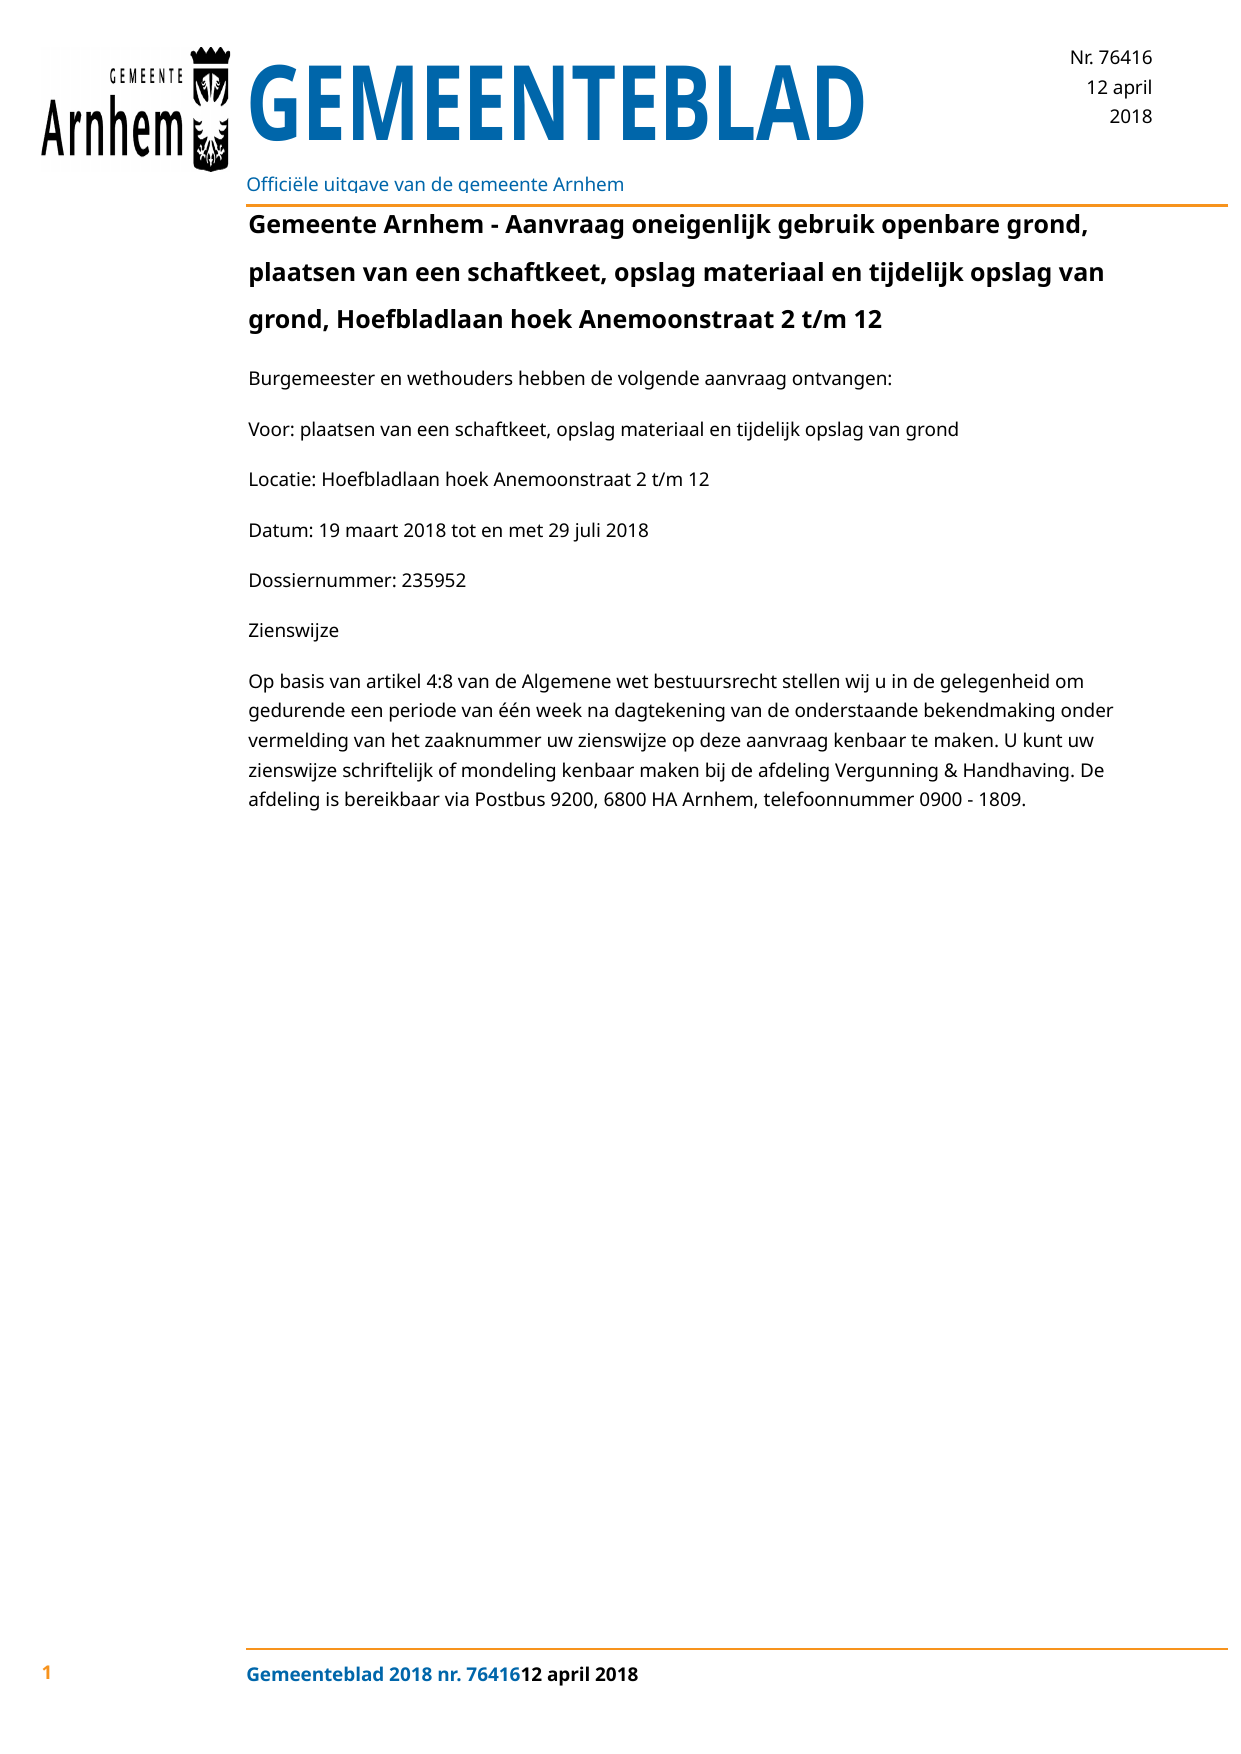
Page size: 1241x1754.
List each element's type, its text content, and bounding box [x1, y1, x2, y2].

text Burgemeester en wethouders hebben de volgende aanvraag ontvangen: [248, 366, 1152, 391]
text Dossiernummer: 235952 [248, 567, 1152, 593]
picture [41, 47, 231, 172]
text Gemeente Arnhem - Aanvraag oneigenlijk gebruik openbare grond, plaatsen van een schaftkeet, opslag materiaal en tijdelijk opslag van grond, Hoefbladlaan hoek Anemoonstraat 2 t/m 12 [248, 207, 1152, 336]
text Voor: plaatsen van een schaftkeet, opslag materiaal en tijdelijk opslag van grond [248, 416, 1152, 442]
text Locatie: Hoefbladlaan hoek Anemoonstraat 2 t/m 12 [248, 466, 1152, 492]
text Zienswijze [248, 618, 1152, 643]
text Datum: 19 maart 2018 tot en met 29 juli 2018 [248, 517, 1152, 542]
text Op basis van artikel 4:8 van de Algemene wet bestuursrecht stellen wij u in de gelegenheid om gedurende een periode van één week na dagtekening van de onderstaande bekendmaking onder vermelding van het zaaknummer uw zienswijze op deze aanvraag kenbaar te maken. U kunt uw zienswijze schriftelijk of mondeling kenbaar maken bij de afdeling Vergunning & Handhaving. De afdeling is bereikbaar via Postbus 9200, 6800 HA Arnhem, telefoonnummer 0900 - 1809. [248, 668, 1152, 812]
